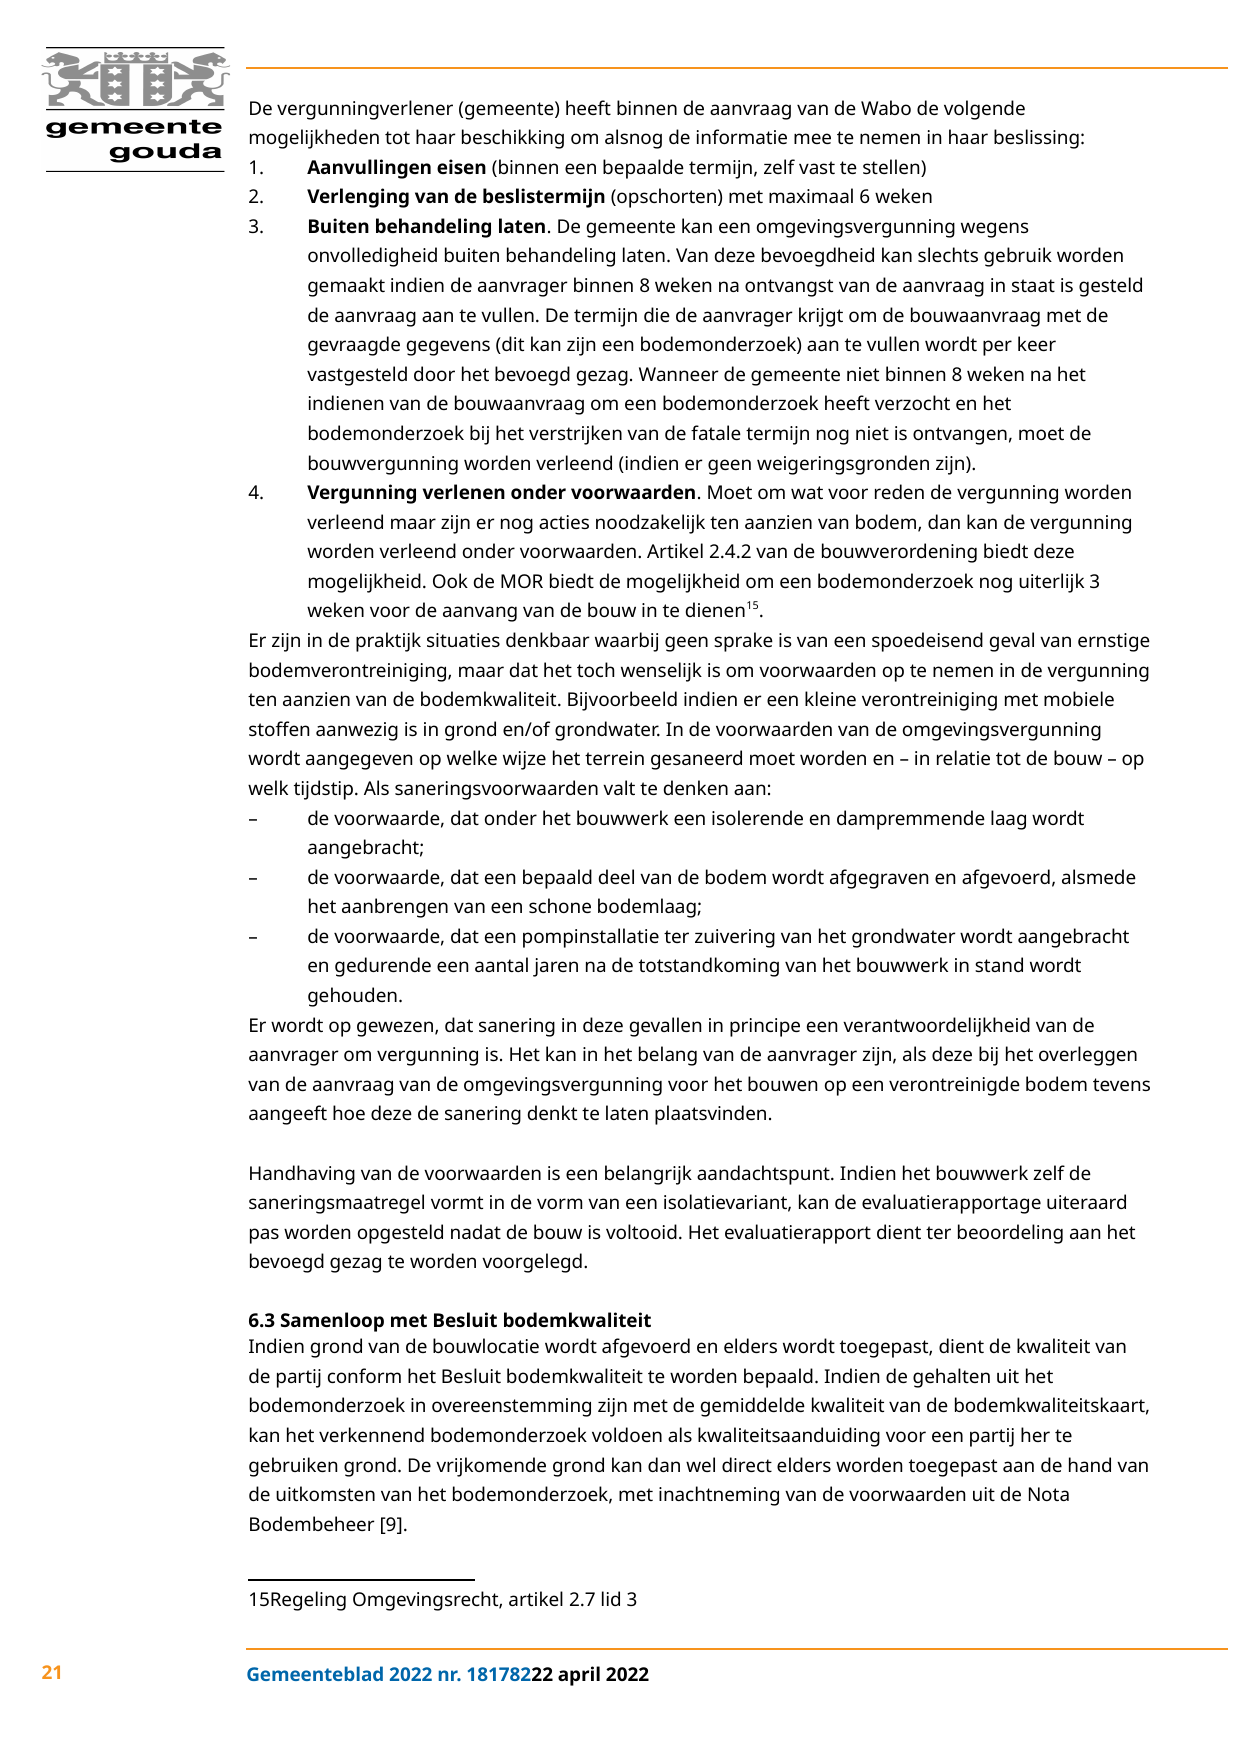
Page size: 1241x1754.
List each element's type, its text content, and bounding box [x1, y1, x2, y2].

list Vergunning verlenen onder voorwaarden. Moet om wat voor reden de vergunning worden verleend maar zijn er nog acties noodzakelijk ten aanzien van bodem, dan kan de vergunning worden verleend onder voorwaarden. Artikel 2.4.2 van de bouwverordening biedt deze mogelijkheid. Ook de MOR biedt de mogelijkheid om een bodemonderzoek nog uiterlijk 3 weken voor de aanvang van de bouw in te dienen. [248, 479, 1152, 623]
list de voorwaarde, dat onder het bouwwerk een isolerende en dampremmende laag wordt aangebracht; [248, 805, 1152, 860]
list Regeling Omgevingsrecht, artikel 2.7 lid 3 [248, 1586, 1152, 1612]
text Handhaving van de voorwaarden is een belangrijk aandachtspunt. Indien het bouwwerk zelf de saneringsmaatregel vormt in de vorm van een isolatievariant, kan de evaluatierapportage uiteraard pas worden opgesteld nadat de bouw is voltooid. Het evaluatierapport dient ter beoordeling aan het bevoegd gezag te worden voorgelegd. [248, 1160, 1152, 1274]
text 6.3 Samenloop met Besluit bodemkwaliteit [248, 1308, 1152, 1333]
text Indien grond van de bouwlocatie wordt afgevoerd en elders wordt toegepast, dient de kwaliteit van de partij conform het Besluit bodemkwaliteit te worden bepaald. Indien de gehalten uit het bodemonderzoek in overeenstemming zijn met de gemiddelde kwaliteit van de bodemkwaliteitskaart, kan het verkennend bodemonderzoek voldoen als kwaliteitsaanduiding voor een partij her te gebruiken grond. De vrijkomende grond kan dan wel direct elders worden toegepast aan de hand van de uitkomsten van het bodemonderzoek, met inachtneming van de voorwaarden uit de Nota Bodembeheer [9]. [248, 1333, 1152, 1537]
list de voorwaarde, dat een bepaald deel van de bodem wordt afgegraven en afgevoerd, alsmede het aanbrengen van een schone bodemlaag; [248, 864, 1152, 919]
list Verlenging van de beslistermijn (opschorten) met maximaal 6 weken [248, 183, 1152, 209]
list Buiten behandeling laten. De gemeente kan een omgevingsvergunning wegens onvolledigheid buiten behandeling laten. Van deze bevoegdheid kan slechts gebruik worden gemaakt indien de aanvrager binnen 8 weken na ontvangst van de aanvraag in staat is gesteld de aanvraag aan te vullen. De termijn die de aanvrager krijgt om de bouwaanvraag met de gevraagde gegevens (dit kan zijn een bodemonderzoek) aan te vullen wordt per keer vastgesteld door het bevoegd gezag. Wanneer de gemeente niet binnen 8 weken na het indienen van de bouwaanvraag om een bodemonderzoek heeft verzocht en het bodemonderzoek bij het verstrijken van de fatale termijn nog niet is ontvangen, moet de bouwvergunning worden verleend (indien er geen weigeringsgronden zijn). [248, 213, 1152, 476]
text Er wordt op gewezen, dat sanering in deze gevallen in principe een verantwoordelijkheid van de aanvrager om vergunning is. Het kan in het belang van de aanvrager zijn, als deze bij het overleggen van de aanvraag van de omgevingsvergunning voor het bouwen op een verontreinigde bodem tevens aangeeft hoe deze de sanering denkt te laten plaatsvinden. [248, 1012, 1152, 1126]
list de voorwaarde, dat een pompinstallatie ter zuivering van het grondwater wordt aangebracht en gedurende een aantal jaren na de totstandkoming van het bouwwerk in stand wordt gehouden. [248, 923, 1152, 1008]
list Aanvullingen eisen (binnen een bepaalde termijn, zelf vast te stellen) [248, 154, 1152, 180]
text Er zijn in de praktijk situaties denkbaar waarbij geen sprake is van een spoedeisend geval van ernstige bodemverontreiniging, maar dat het toch wenselijk is om voorwaarden op te nemen in de vergunning ten aanzien van de bodemkwaliteit. Bijvoorbeeld indien er een kleine verontreiniging met mobiele stoffen aanwezig is in grond en/of grondwater. In de voorwaarden van de omgevingsvergunning wordt aangegeven op welke wijze het terrein gesaneerd moet worden en – in relatie tot de bouw – op welk tijdstip. Als saneringsvoorwaarden valt te denken aan: [248, 627, 1152, 801]
text De vergunningverlener (gemeente) heeft binnen de aanvraag van de Wabo de volgende mogelijkheden tot haar beschikking om alsnog de informatie mee te nemen in haar beslissing: [248, 95, 1152, 150]
picture [41, 47, 231, 172]
